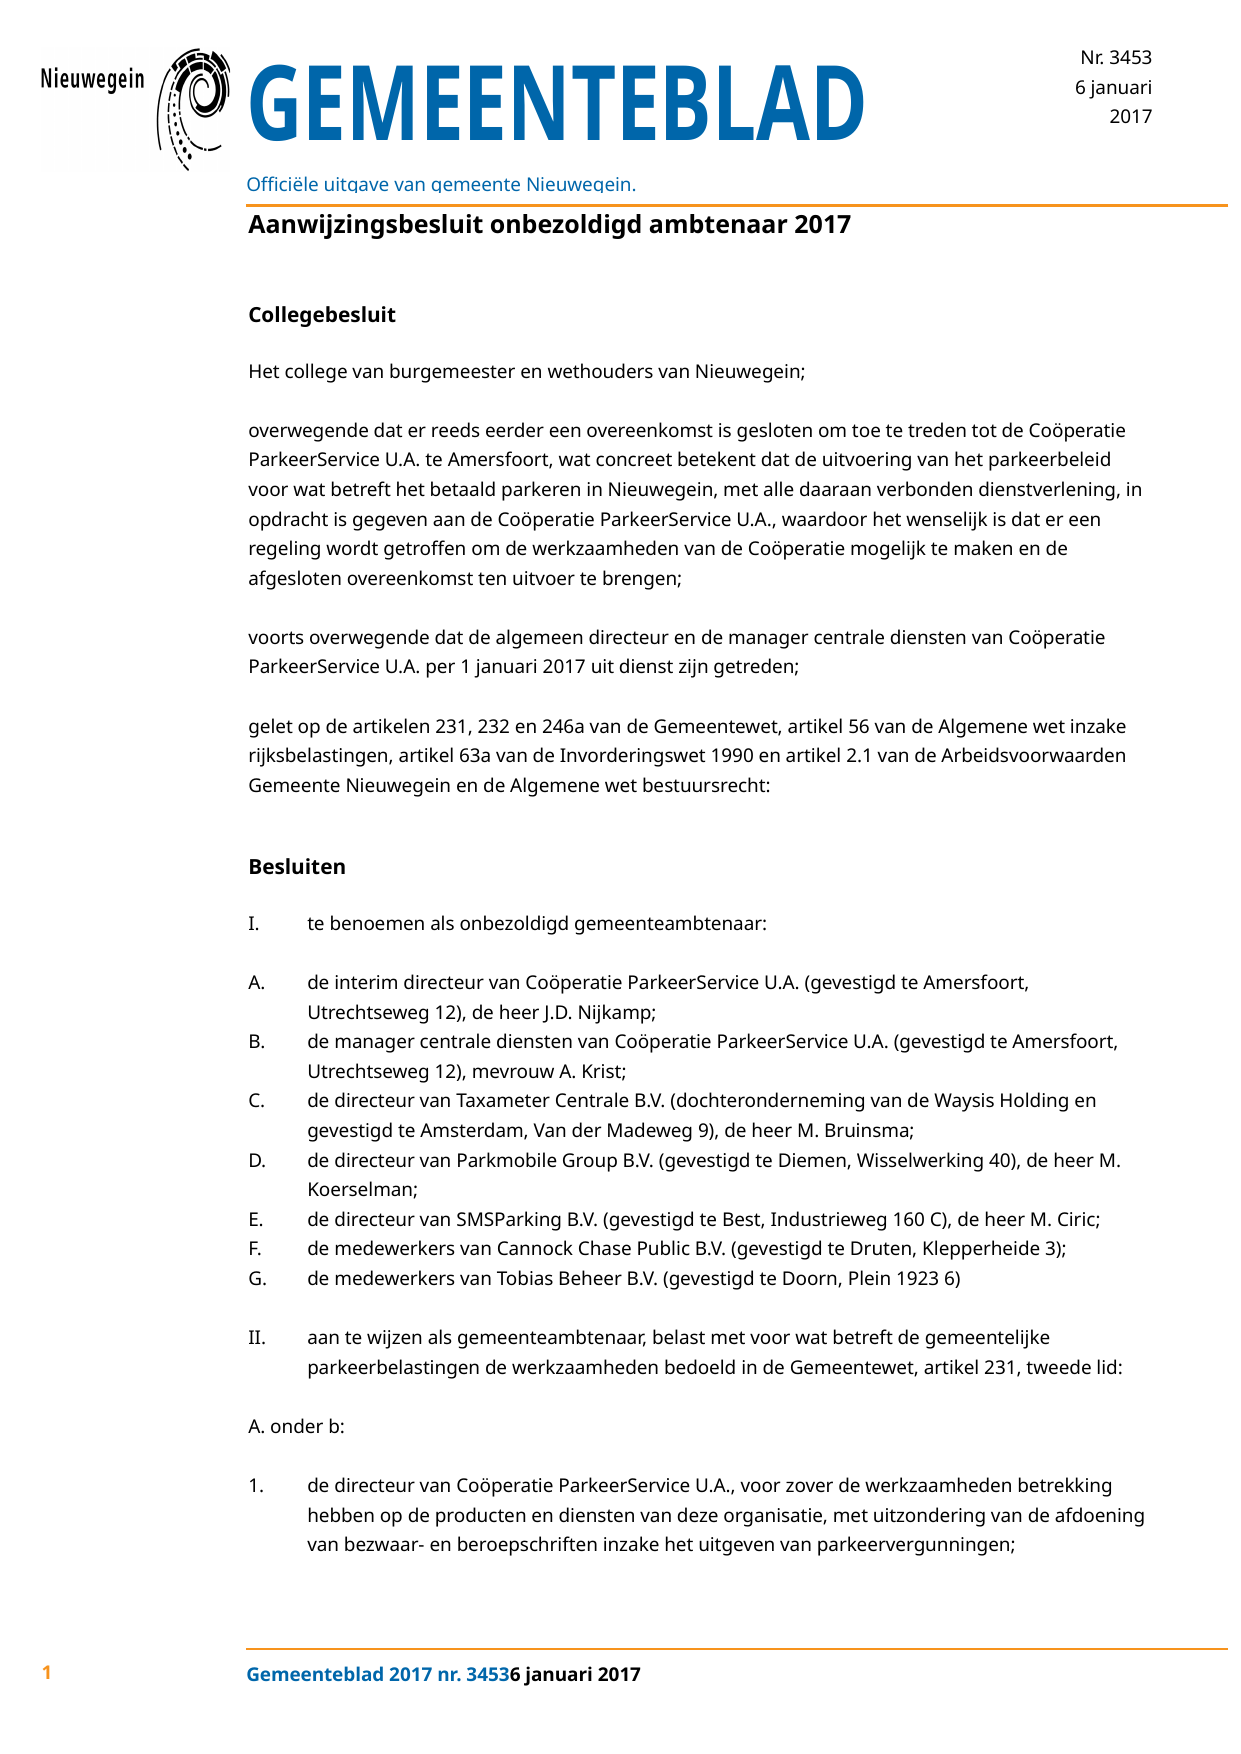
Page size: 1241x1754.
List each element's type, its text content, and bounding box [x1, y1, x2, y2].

text voorts overwegende dat de algemeen directeur en de manager centrale diensten van Coöperatie ParkeerService U.A. per 1 januari 2017 uit dienst zijn getreden; [248, 624, 1152, 679]
text Aanwijzingsbesluit onbezoldigd ambtenaar 2017 [248, 207, 1152, 241]
text Besluiten [248, 852, 1152, 881]
text Collegebesluit [248, 300, 1152, 328]
list te benoemen als onbezoldigd gemeenteambtenaar: [248, 910, 1152, 936]
list de medewerkers van Tobias Beheer B.V. (gevestigd te Doorn, Plein 1923 6) [248, 1265, 1152, 1291]
text A. onder b: [248, 1413, 1152, 1439]
list de directeur van Taxameter Centrale B.V. (dochteronderneming van de Waysis Holding en gevestigd te Amsterdam, Van der Madeweg 9), de heer M. Bruinsma; [248, 1088, 1152, 1143]
list de directeur van SMSParking B.V. (gevestigd te Best, Industrieweg 160 C), de heer M. Ciric; [248, 1206, 1152, 1232]
list de manager centrale diensten van Coöperatie ParkeerService U.A. (gevestigd te Amersfoort, Utrechtseweg 12), mevrouw A. Krist; [248, 1028, 1152, 1084]
list de interim directeur van Coöperatie ParkeerService U.A. (gevestigd te Amersfoort, Utrechtseweg 12), de heer J.D. Nijkamp; [248, 969, 1152, 1024]
list de directeur van Coöperatie ParkeerService U.A., voor zover de werkzaamheden betrekking hebben op de producten en diensten van deze organisatie, met uitzondering van de afdoening van bezwaar- en beroepschriften inzake het uitgeven van parkeervergunningen; [248, 1472, 1152, 1557]
list de medewerkers van Cannock Chase Public B.V. (gevestigd te Druten, Klepperheide 3); [248, 1236, 1152, 1261]
text Het college van burgemeester en wethouders van Nieuwegein; [248, 358, 1152, 384]
picture [41, 47, 231, 172]
text overwegende dat er reeds eerder een overeenkomst is gesloten om toe te treden tot de Coöperatie ParkeerService U.A. te Amersfoort, wat concreet betekent dat de uitvoering van het parkeerbeleid voor wat betreft het betaald parkeren in Nieuwegein, met alle daaraan verbonden dienstverlening, in opdracht is gegeven aan de Coöperatie ParkeerService U.A., waardoor het wenselijk is dat er een regeling wordt getroffen om de werkzaamheden van de Coöperatie mogelijk te maken en de afgesloten overeenkomst ten uitvoer te brengen; [248, 417, 1152, 591]
text gelet op de artikelen 231, 232 en 246a van de Gemeentewet, artikel 56 van de Algemene wet inzake rijksbelastingen, artikel 63a van de Invorderingswet 1990 en artikel 2.1 van de Arbeidsvoorwaarden Gemeente Nieuwegein en de Algemene wet bestuursrecht: [248, 713, 1152, 798]
list de directeur van Parkmobile Group B.V. (gevestigd te Diemen, Wisselwerking 40), de heer M. Koerselman; [248, 1147, 1152, 1202]
list aan te wijzen als gemeenteambtenaar, belast met voor wat betreft de gemeentelijke parkeerbelastingen de werkzaamheden bedoeld in de Gemeentewet, artikel 231, tweede lid: [248, 1324, 1152, 1379]
